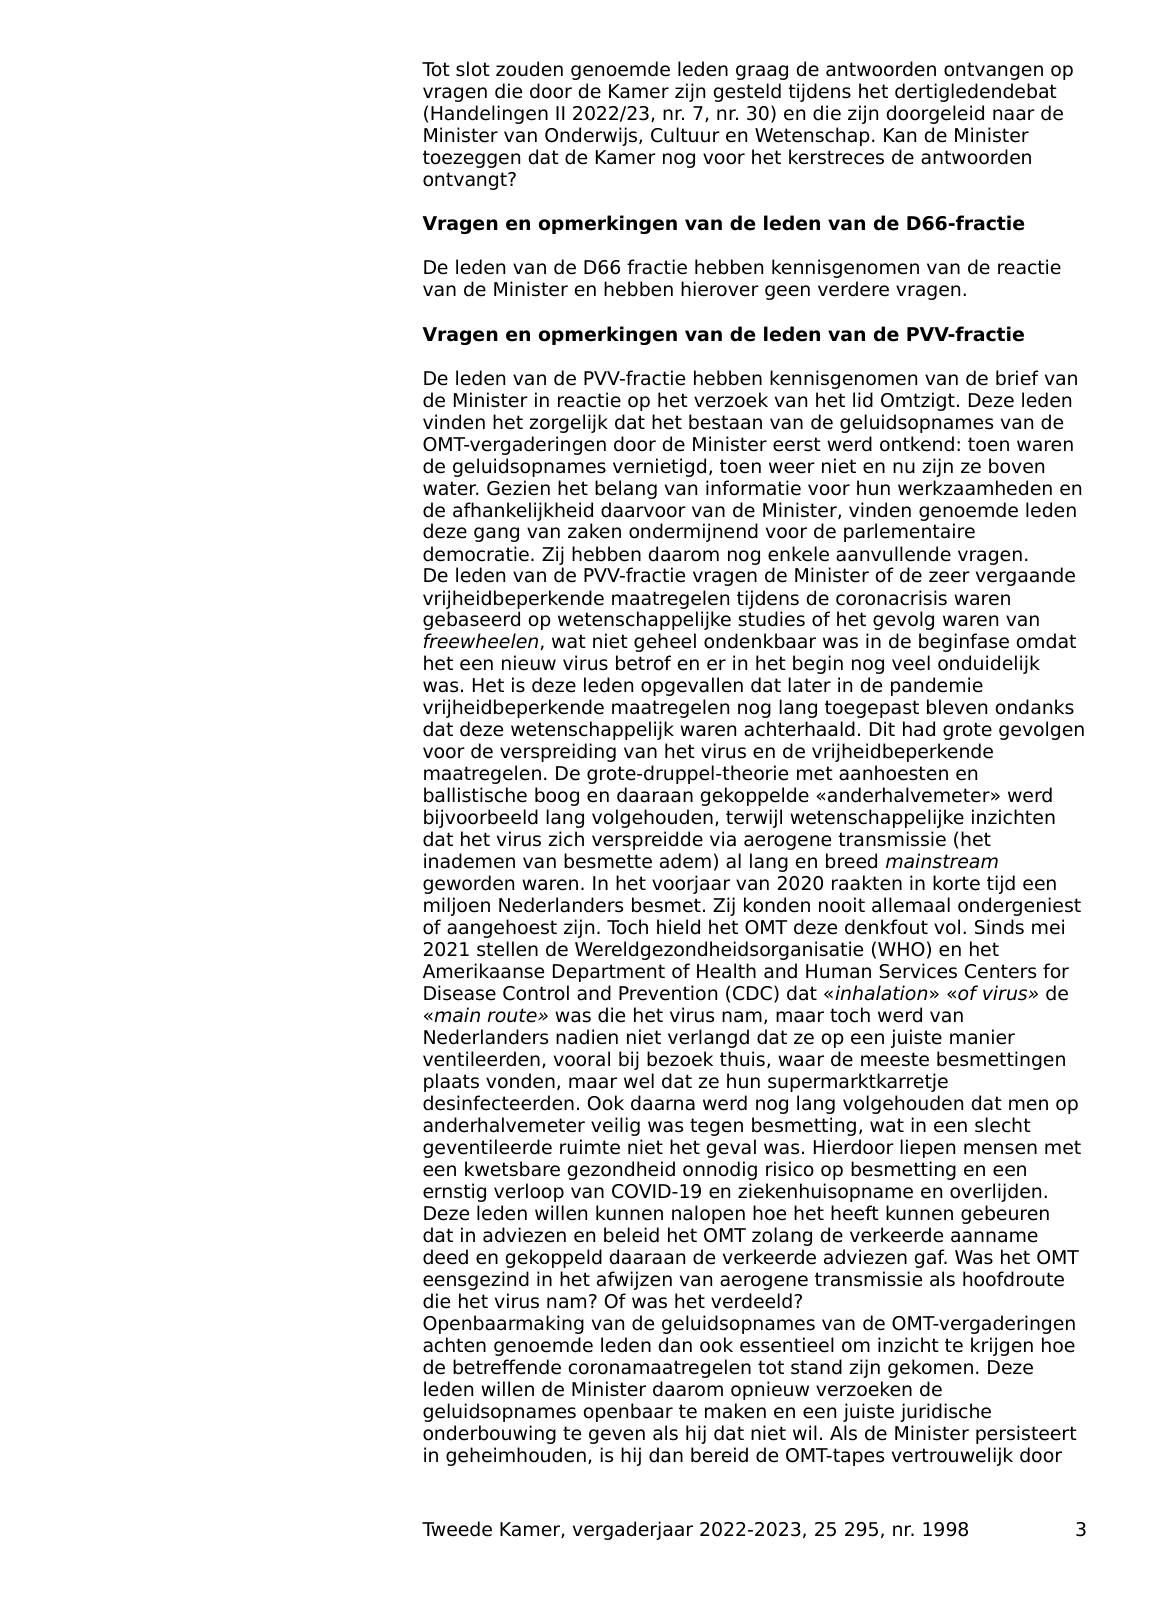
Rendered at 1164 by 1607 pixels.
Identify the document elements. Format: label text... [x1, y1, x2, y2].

subtitle Vragen en opmerkingen van de leden van de D66-fractie [422, 213, 1087, 235]
text Openbaarmaking van de geluidsopnames van de OMT-vergaderingen achten genoemde leden dan ook essentieel om inzicht te krijgen hoe de betreffende coronamaatregelen tot stand zijn gekomen. Deze leden willen de Minister daarom opnieuw verzoeken de geluidsopnames openbaar te maken en een juiste juridische onderbouwing te geven als hij dat niet wil. Als de Minister persisteert in geheimhouden, is hij dan bereid de OMT-tapes vertrouwelijk door [422, 1313, 1087, 1467]
text De leden van de D66 fractie hebben kennisgenomen van de reactie van de Minister en hebben hierover geen verdere vragen. [422, 257, 1087, 301]
text Tot slot zouden genoemde leden graag de antwoorden ontvangen op vragen die door de Kamer zijn gesteld tijdens het dertigledendebat (Handelingen II 2022/23, nr. 7, nr. 30) en die zijn doorgeleid naar de Minister van Onderwijs, Cultuur en Wetenschap. Kan de Minister toezeggen dat de Kamer nog voor het kerstreces de antwoorden ontvangt? [422, 59, 1087, 191]
text De leden van de PVV-fractie hebben kennisgenomen van de brief van de Minister in reactie op het verzoek van het lid Omtzigt. Deze leden vinden het zorgelijk dat het bestaan van de geluidsopnames van de OMT-vergaderingen door de Minister eerst werd ontkend: toen waren de geluidsopnames vernietigd, toen weer niet en nu zijn ze boven water. Gezien het belang van informatie voor hun werkzaamheden en de afhankelijkheid daarvoor van de Minister, vinden genoemde leden deze gang van zaken ondermijnend voor de parlementaire democratie. Zij hebben daarom nog enkele aanvullende vragen. [422, 368, 1087, 565]
text De leden van de PVV-fractie vragen de Minister of de zeer vergaande vrijheidbeperkende maatregelen tijdens de coronacrisis waren gebaseerd op wetenschappelijke studies of het gevolg waren van freewheelen, wat niet geheel ondenkbaar was in de beginfase omdat het een nieuw virus betrof en er in het begin nog veel onduidelijk was. Het is deze leden opgevallen dat later in de pandemie vrijheidbeperkende maatregelen nog lang toegepast bleven ondanks dat deze wetenschappelijk waren achterhaald. Dit had grote gevolgen voor de verspreiding van het virus en de vrijheidbeperkende maatregelen. De grote-druppel-theorie met aanhoesten en ballistische boog en daaraan gekoppelde «anderhalvemeter» werd bijvoorbeeld lang volgehouden, terwijl wetenschappelijke inzichten dat het virus zich verspreidde via aerogene transmissie (het inademen van besmette adem) al lang en breed mainstream geworden waren. In het voorjaar van 2020 raakten in korte tijd een miljoen Nederlanders besmet. Zij konden nooit allemaal ondergeniest of aangehoest zijn. Toch hield het OMT deze denkfout vol. Sinds mei 2021 stellen de Wereldgezondheidsorganisatie (WHO) en het Amerikaanse Department of Health and Human Services Centers for Disease Control and Prevention (CDC) dat «inhalation» «of virus» de «main route» was die het virus nam, maar toch werd van Nederlanders nadien niet verlangd dat ze op een juiste manier ventileerden, vooral bij bezoek thuis, waar de meeste besmettingen plaats vonden, maar wel dat ze hun supermarktkarretje desinfecteerden. Ook daarna werd nog lang volgehouden dat men op anderhalvemeter veilig was tegen besmetting, wat in een slecht geventileerde ruimte niet het geval was. Hierdoor liepen mensen met een kwetsbare gezondheid onnodig risico op besmetting en een ernstig verloop van COVID-19 en ziekenhuisopname en overlijden. Deze leden willen kunnen nalopen hoe het heeft kunnen gebeuren dat in adviezen en beleid het OMT zolang de verkeerde aanname deed en gekoppeld daaraan de verkeerde adviezen gaf. Was het OMT eensgezind in het afwijzen van aerogene transmissie als hoofdroute die het virus nam? Of was het verdeeld? [422, 565, 1087, 1313]
subtitle Vragen en opmerkingen van de leden van de PVV-fractie [422, 323, 1087, 345]
